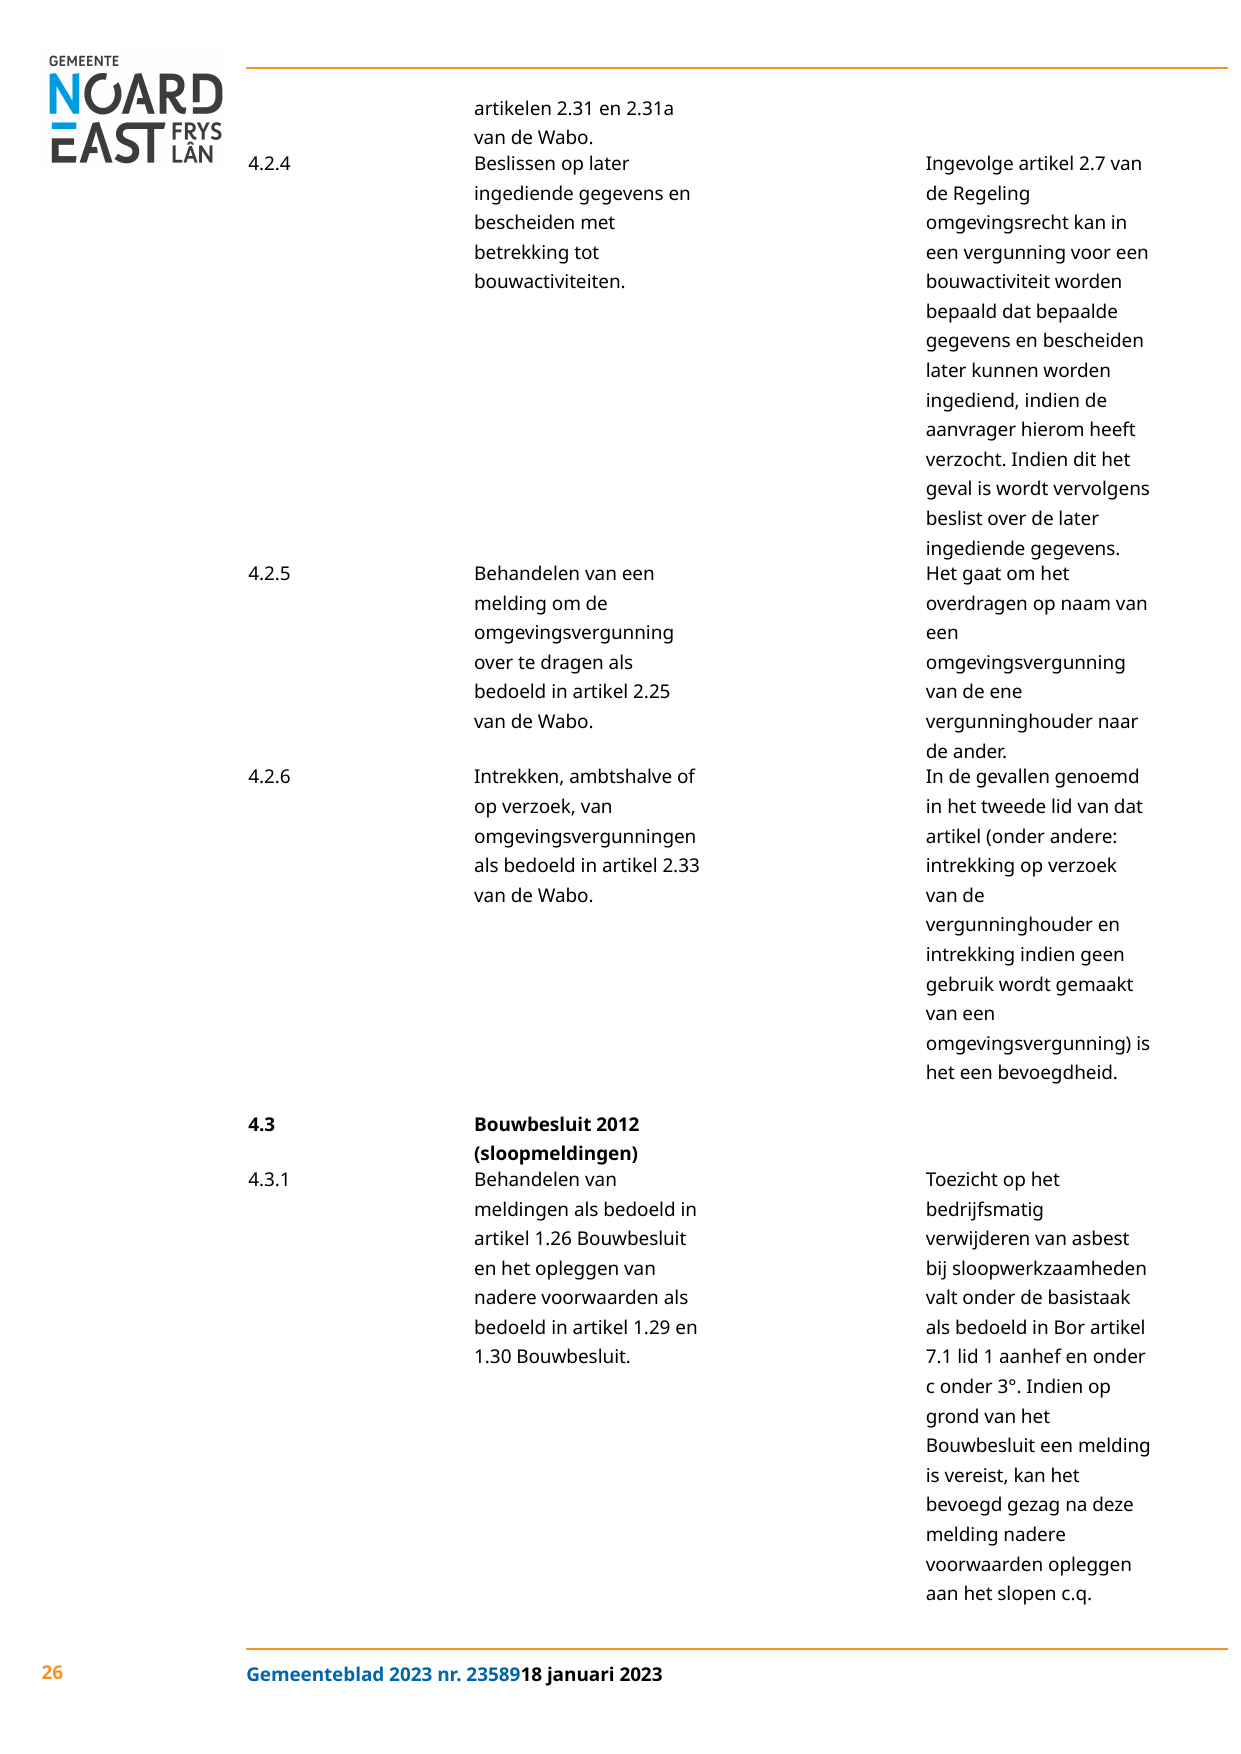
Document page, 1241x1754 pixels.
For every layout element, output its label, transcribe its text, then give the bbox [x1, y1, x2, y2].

table_cell Beslissen op later ingediende gegevens en bescheiden met betrekking tot bouwactiviteiten. [474, 150, 700, 560]
table_cell Bouwbesluit 2012 (sloopmeldingen) [474, 1111, 700, 1166]
table_cell [926, 95, 1152, 150]
table_cell Intrekken, ambtshalve of op verzoek, van omgevingsvergunningen als bedoeld in artikel 2.33 van de Wabo. [474, 764, 700, 1085]
table_cell Behandelen van meldingen als bedoeld in artikel 1.26 Bouwbesluit en het opleggen van nadere voorwaarden als bedoeld in artikel 1.29 en 1.30 Bouwbesluit. [474, 1166, 700, 1606]
table_cell [700, 150, 926, 560]
table_cell [248, 1085, 474, 1111]
table_cell [700, 764, 926, 1085]
table_cell In de gevallen genoemd in het tweede lid van dat artikel (onder andere: intrekking op verzoek van de vergunninghouder en intrekking indien geen gebruik wordt gemaakt van een omgevingsvergunning) is het een bevoegdheid. [926, 764, 1152, 1085]
table_cell [248, 95, 474, 150]
table_cell 4.3.1 [248, 1166, 474, 1606]
table_cell 4.3 [248, 1111, 474, 1166]
table_cell [926, 1085, 1152, 1111]
table_cell [700, 1085, 926, 1111]
table_cell Toezicht op het bedrijfsmatig verwijderen van asbest bij sloopwerkzaamheden valt onder de basistaak als bedoeld in Bor artikel 7.1 lid 1 aanhef en onder c onder 3°. Indien op grond van het Bouwbesluit een melding is vereist, kan het bevoegd gezag na deze melding nadere voorwaarden opleggen aan het slopen c.q. [926, 1166, 1152, 1606]
table_cell artikelen 2.31 en 2.31a van de Wabo. [474, 95, 700, 150]
table_cell Behandelen van een melding om de omgevingsvergunning over te dragen als bedoeld in artikel 2.25 van de Wabo. [474, 560, 700, 764]
table_cell Ingevolge artikel 2.7 van de Regeling omgevingsrecht kan in een vergunning voor een bouwactiviteit worden bepaald dat bepaalde gegevens en bescheiden later kunnen worden ingediend, indien de aanvrager hierom heeft verzocht. Indien dit het geval is wordt vervolgens beslist over de later ingediende gegevens. [926, 150, 1152, 560]
table_cell Het gaat om het overdragen op naam van een omgevingsvergunning van de ene vergunninghouder naar de ander. [926, 560, 1152, 764]
table_cell 4.2.5 [248, 560, 474, 764]
table_cell [700, 1111, 1152, 1166]
picture [41, 47, 231, 172]
table_cell [700, 1166, 926, 1606]
table_cell [700, 95, 926, 150]
table_cell 4.2.4 [248, 150, 474, 560]
table_cell [474, 1085, 700, 1111]
table_cell [700, 560, 926, 764]
table_cell 4.2.6 [248, 764, 474, 1085]
